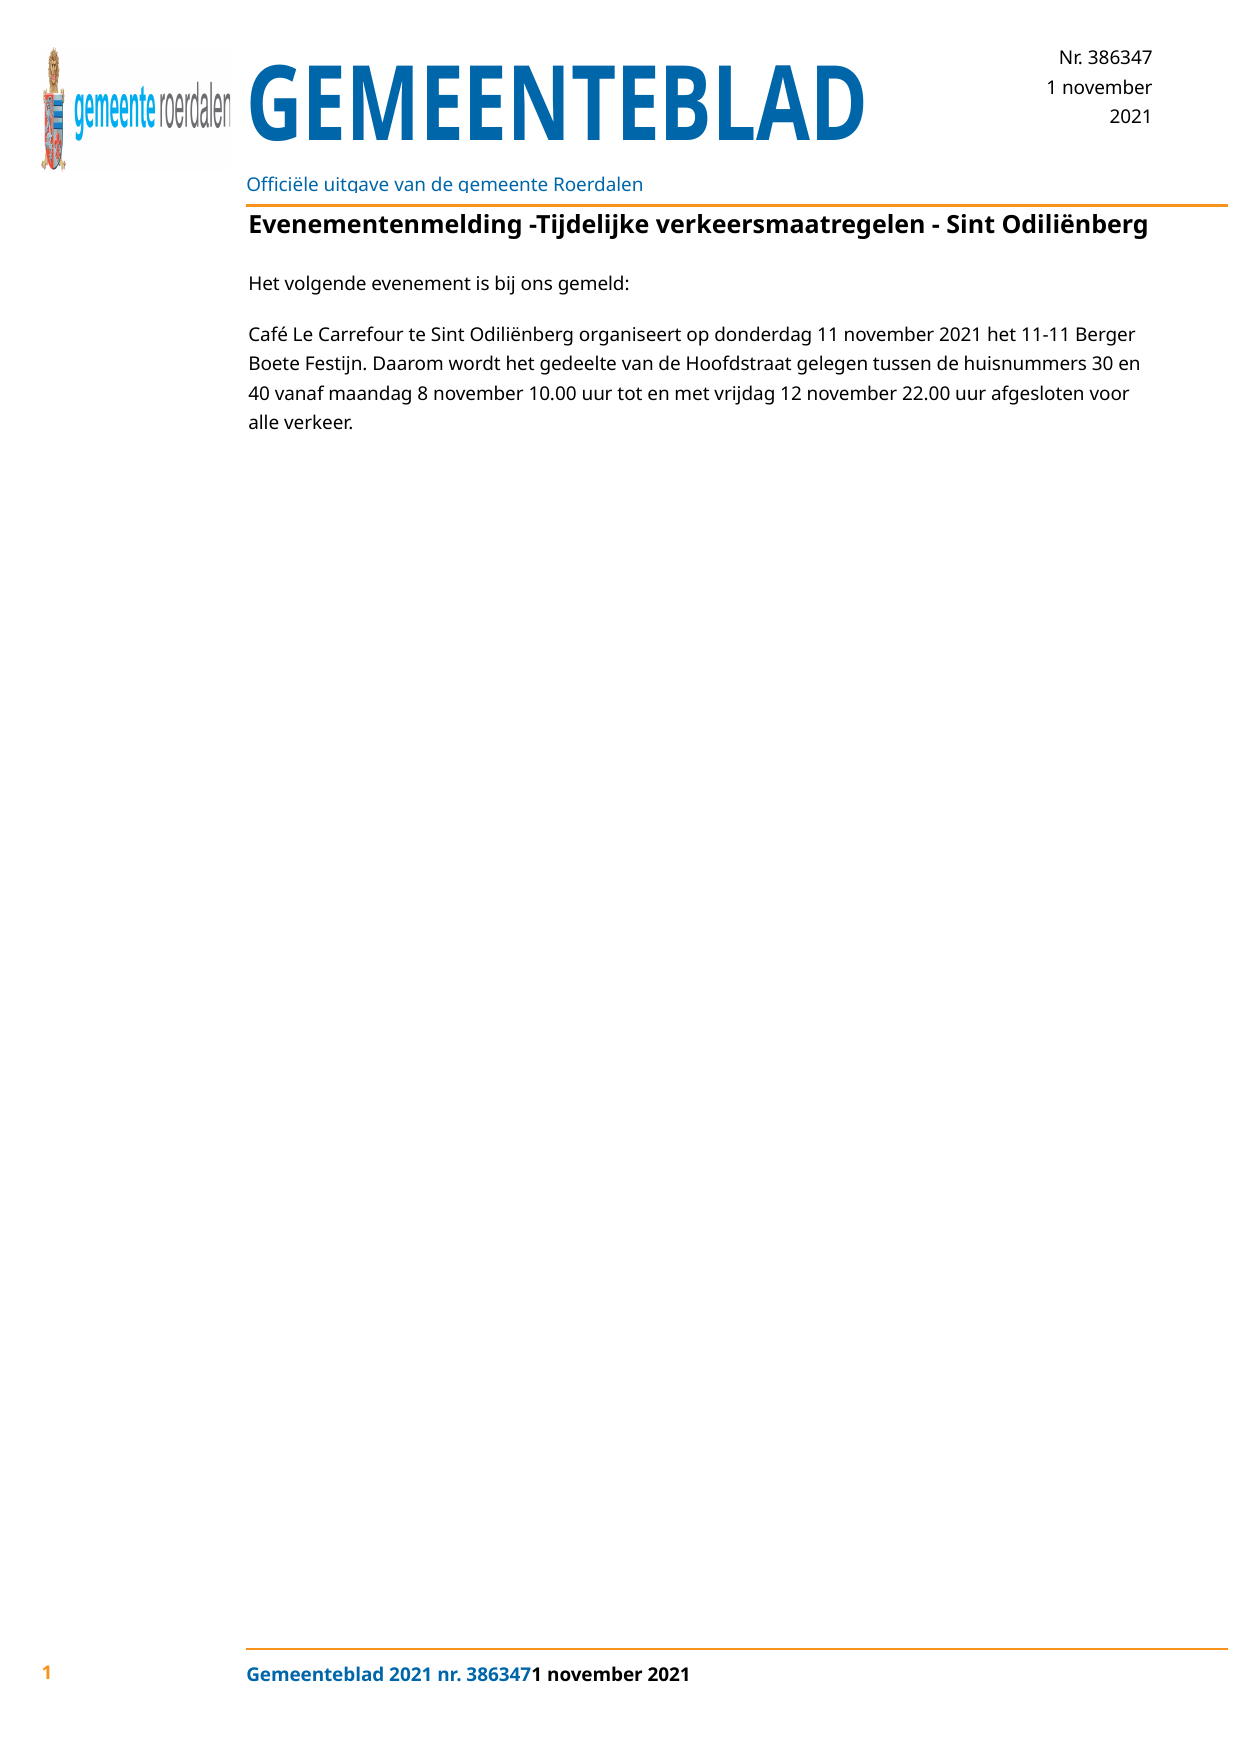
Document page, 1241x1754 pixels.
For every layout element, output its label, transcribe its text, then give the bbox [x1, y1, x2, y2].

text Café Le Carrefour te Sint Odiliënberg organiseert op donderdag 11 november 2021 het 11-11 Berger Boete Festijn. Daarom wordt het gedeelte van de Hoofdstraat gelegen tussen de huisnummers 30 en 40 vanaf maandag 8 november 10.00 uur tot en met vrijdag 12 november 22.00 uur afgesloten voor alle verkeer. [248, 321, 1152, 435]
text Het volgende evenement is bij ons gemeld: [248, 270, 1152, 296]
text Evenementenmelding -Tijdelijke verkeersmaatregelen - Sint Odiliënberg [248, 207, 1152, 241]
picture [41, 47, 231, 172]
